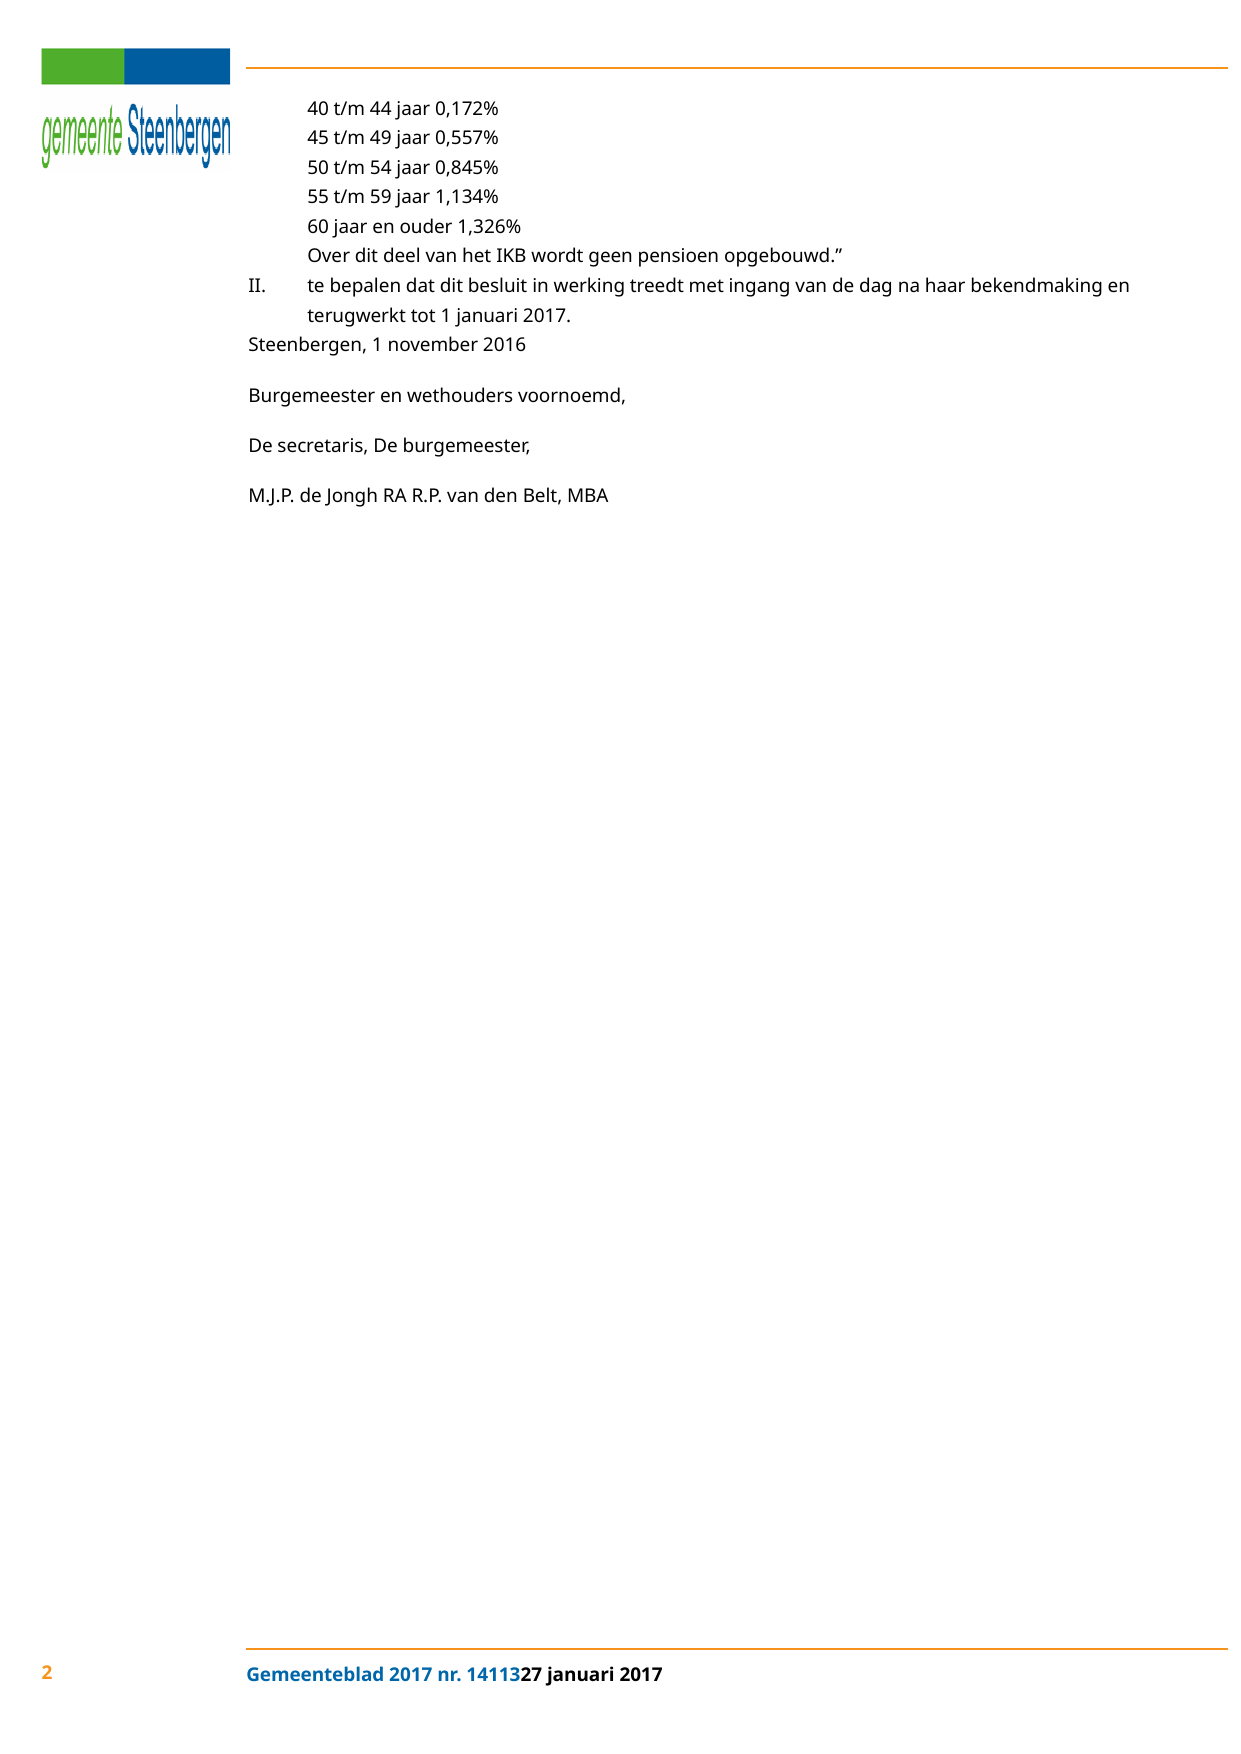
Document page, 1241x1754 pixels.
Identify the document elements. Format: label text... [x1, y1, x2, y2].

list 45 t/m 49 jaar 0,557% [248, 124, 1152, 150]
list Over dit deel van het IKB wordt geen pensioen opgebouwd.” [248, 243, 1152, 268]
list 55 t/m 59 jaar 1,134% [248, 183, 1152, 209]
text Burgemeester en wethouders voornoemd, [248, 382, 1152, 408]
picture [41, 47, 231, 172]
list 40 t/m 44 jaar 0,172% [248, 95, 1152, 121]
text M.J.P. de Jongh RA R.P. van den Belt, MBA [248, 483, 1152, 508]
list 60 jaar en ouder 1,326% [248, 213, 1152, 239]
text Steenbergen, 1 november 2016 [248, 331, 1152, 357]
list te bepalen dat dit besluit in werking treedt met ingang van de dag na haar bekendmaking en terugwerkt tot 1 januari 2017. [248, 272, 1152, 328]
text De secretaris, De burgemeester, [248, 432, 1152, 458]
list 50 t/m 54 jaar 0,845% [248, 154, 1152, 180]
